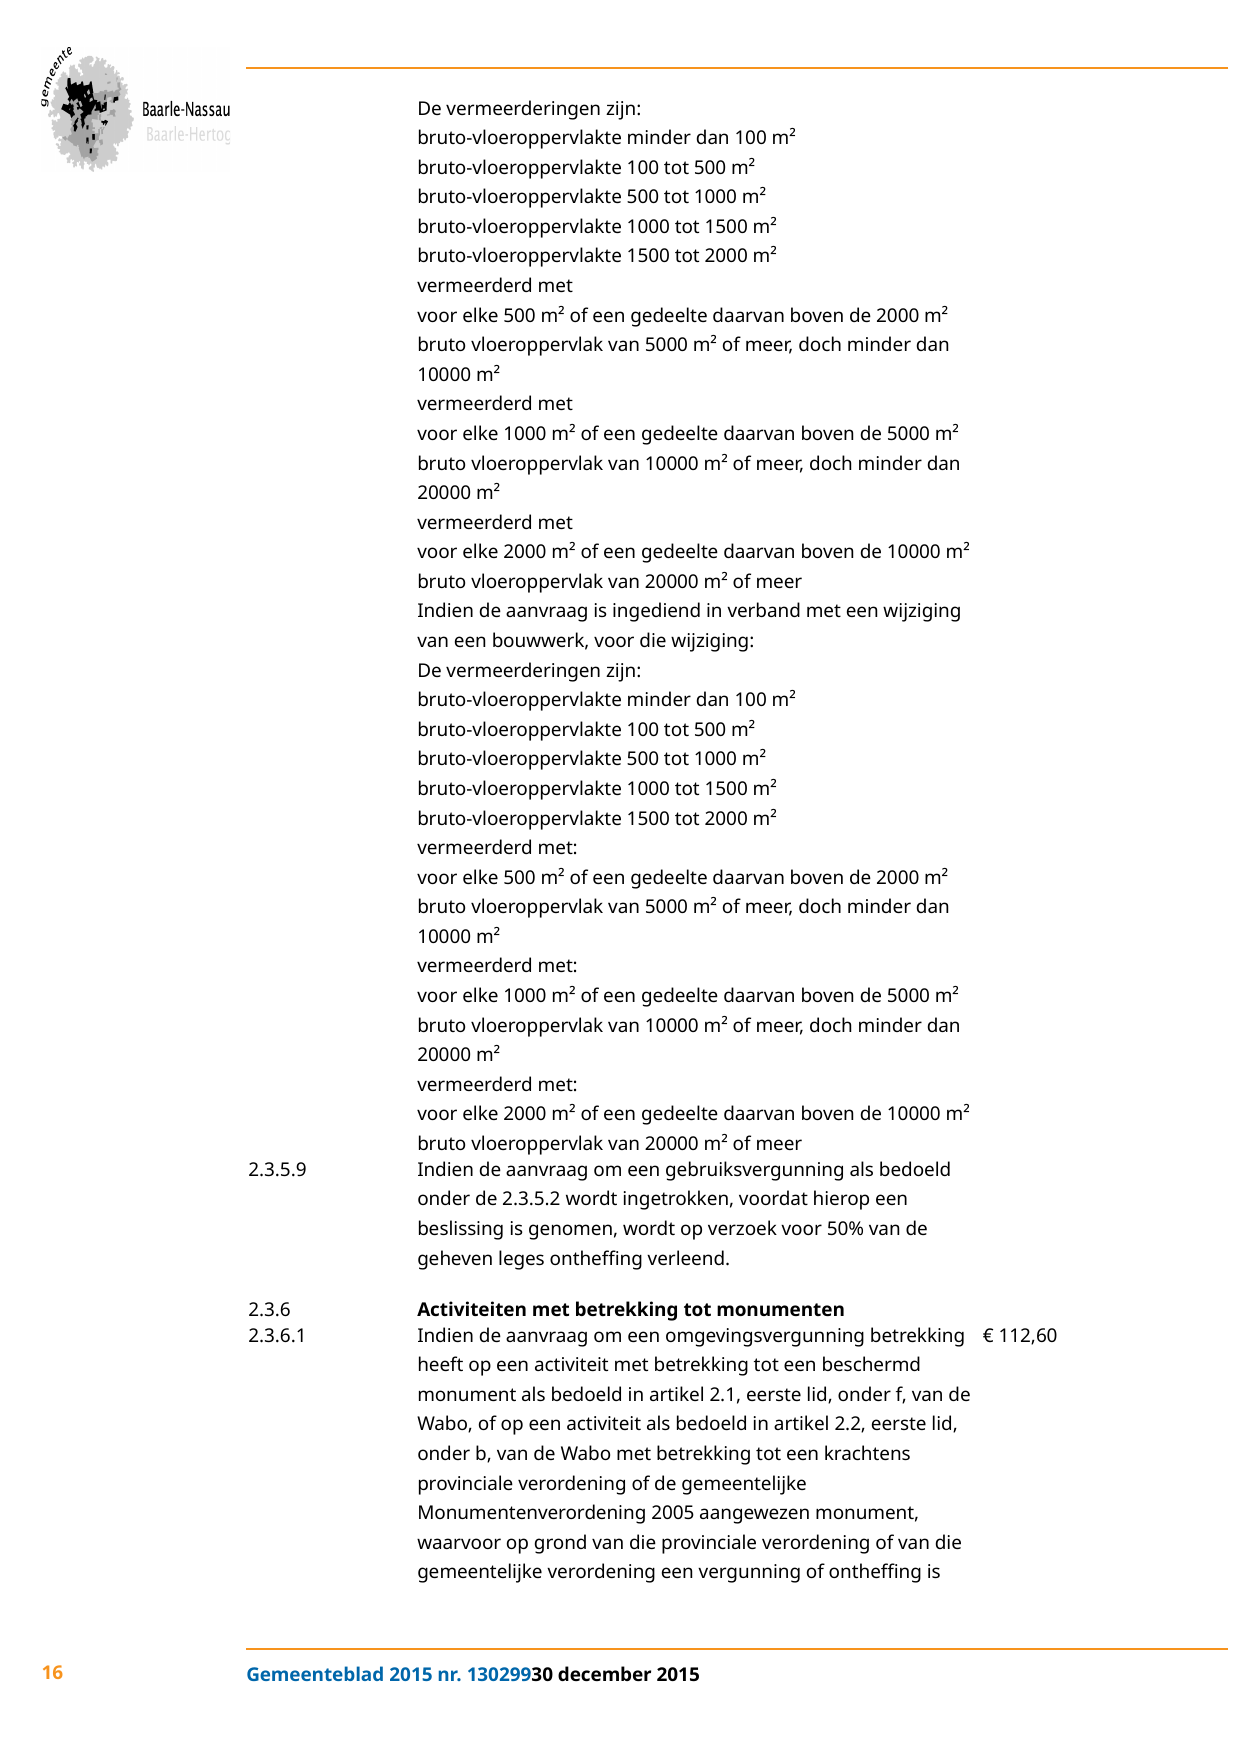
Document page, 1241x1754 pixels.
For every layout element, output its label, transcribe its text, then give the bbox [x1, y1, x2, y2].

table_cell [248, 1270, 417, 1296]
table_cell Indien de aanvraag om een omgevingsvergunning betrekking heeft op een activiteit met betrekking tot een beschermd monument als bedoeld in artikel 2.1, eerste lid, onder f, van de Wabo, of op een activiteit als bedoeld in artikel 2.2, eerste lid, onder b, van de Wabo met betrekking tot een krachtens provinciale verordening of de gemeentelijke Monumentenverordening 2005 aangewezen monument, waarvoor op grond van die provinciale verordening of van die gemeentelijke verordening een vergunning of ontheffing is [417, 1322, 983, 1584]
table_cell € 112,60 [983, 1322, 1152, 1584]
table_cell 2.3.6 [248, 1296, 417, 1322]
table_cell 2.3.5.9 [248, 1156, 417, 1270]
table_cell 2.3.6.1 [248, 1322, 417, 1584]
table_cell [983, 1270, 1152, 1296]
table_cell Activiteiten met betrekking tot monumenten [417, 1296, 983, 1322]
table_cell [417, 1270, 983, 1296]
picture [41, 47, 231, 172]
table_cell [248, 95, 417, 1156]
table_cell [983, 1296, 1152, 1322]
table_cell [983, 1156, 1152, 1270]
table_cell Indien de aanvraag om een gebruiksvergunning als bedoeld onder de 2.3.5.2 wordt ingetrokken, voordat hierop een beslissing is genomen, wordt op verzoek voor 50% van de geheven leges ontheffing verleend. [417, 1156, 983, 1270]
table_cell [983, 95, 1152, 1156]
table_cell De vermeerderingen zijn: bruto-vloeroppervlakte minder dan 100 m² bruto-vloeroppervlakte 100 tot 500 m² bruto-vloeroppervlakte 500 tot 1000 m² bruto-vloeroppervlakte 1000 tot 1500 m² bruto-vloeroppervlakte 1500 tot 2000 m² vermeerderd met voor elke 500 m² of een gedeelte daarvan boven de 2000 m² bruto vloeroppervlak van 5000 m² of meer, doch minder dan 10000 m² vermeerderd met voor elke 1000 m² of een gedeelte daarvan boven de 5000 m² bruto vloeroppervlak van 10000 m² of meer, doch minder dan 20000 m² vermeerderd met voor elke 2000 m² of een gedeelte daarvan boven de 10000 m² bruto vloeroppervlak van 20000 m² of meer Indien de aanvraag is ingediend in verband met een wijziging van een bouwwerk, voor die wijziging: De vermeerderingen zijn: bruto-vloeroppervlakte minder dan 100 m² bruto-vloeroppervlakte 100 tot 500 m² bruto-vloeroppervlakte 500 tot 1000 m² bruto-vloeroppervlakte 1000 tot 1500 m² bruto-vloeroppervlakte 1500 tot 2000 m² vermeerderd met: voor elke 500 m² of een gedeelte daarvan boven de 2000 m² bruto vloeroppervlak van 5000 m² of meer, doch minder dan 10000 m² vermeerderd met: voor elke 1000 m² of een gedeelte daarvan boven de 5000 m² bruto vloeroppervlak van 10000 m² of meer, doch minder dan 20000 m² vermeerderd met: voor elke 2000 m² of een gedeelte daarvan boven de 10000 m² bruto vloeroppervlak van 20000 m² of meer [417, 95, 983, 1156]
